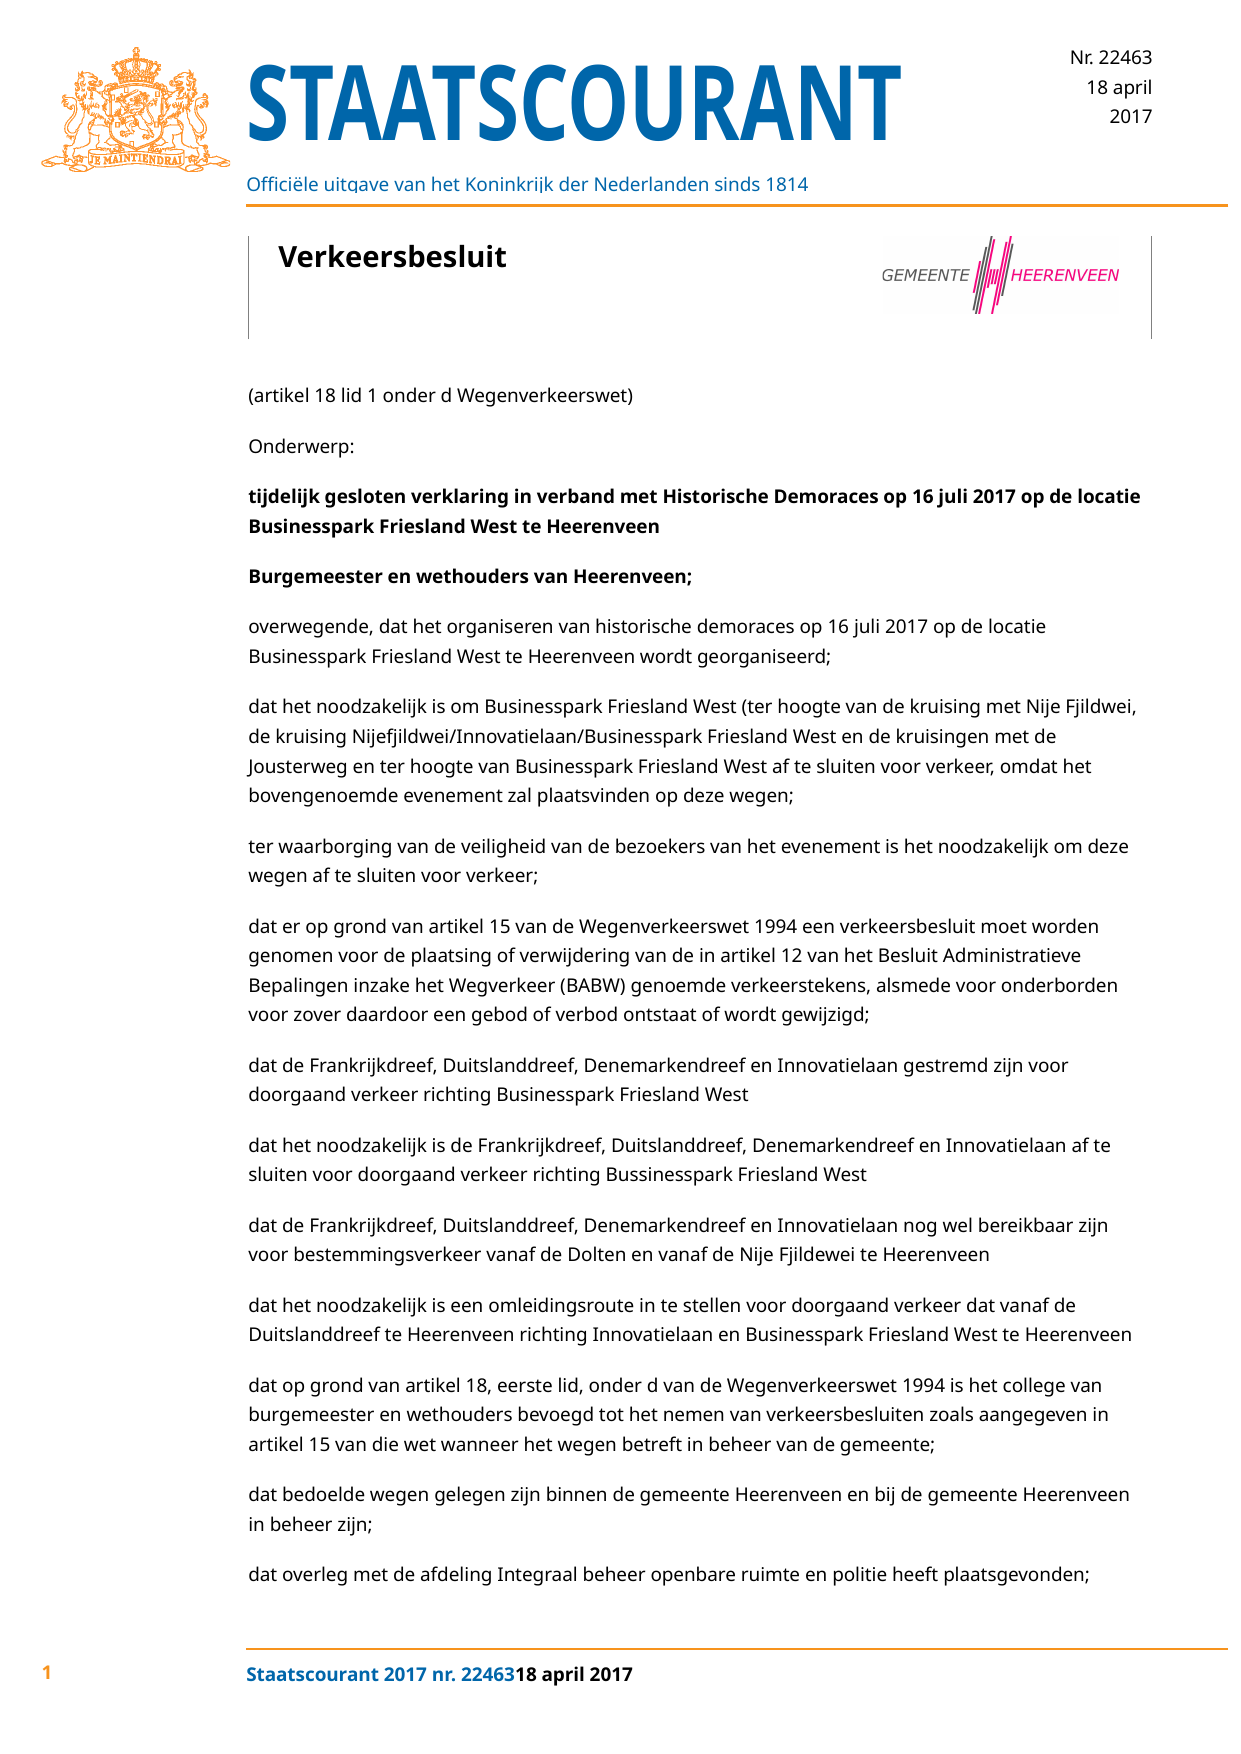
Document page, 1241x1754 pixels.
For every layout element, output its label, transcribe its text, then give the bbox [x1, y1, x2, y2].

text dat het noodzakelijk is de Frankrijkdreef, Duitslanddreef, Denemarkendreef en Innovatielaan af te sluiten voor doorgaand verkeer richting Bussinesspark Friesland West [248, 1132, 1152, 1187]
text dat het noodzakelijk is een omleidingsroute in te stellen voor doorgaand verkeer dat vanaf de Duitslanddreef te Heerenveen richting Innovatielaan en Businesspark Friesland West te Heerenveen [248, 1292, 1152, 1347]
text Burgemeester en wethouders van Heerenveen; [248, 563, 1152, 589]
text dat er op grond van artikel 15 van de Wegenverkeerswet 1994 een verkeersbesluit moet worden genomen voor de plaatsing of verwijdering van de in artikel 12 van het Besluit Administratieve Bepalingen inzake het Wegverkeer (BABW) genoemde verkeerstekens, alsmede voor onderborden voor zover daardoor een gebod of verbod ontstaat of wordt gewijzigd; [248, 913, 1152, 1027]
text Onderwerp: [248, 433, 1152, 459]
picture [41, 47, 231, 172]
text dat het noodzakelijk is om Businesspark Friesland West (ter hoogte van de kruising met Nije Fjildwei, de kruising Nijefjildwei/Innovatielaan/Businesspark Friesland West en de kruisingen met de Jousterweg en ter hoogte van Businesspark Friesland West af te sluiten voor verkeer, omdat het bovengenoemde evenement zal plaatsvinden op deze wegen; [248, 694, 1152, 808]
table_header Verkeersbesluit [249, 236, 850, 339]
text ter waarborging van de veiligheid van de bezoekers van het evenement is het noodzakelijk om deze wegen af te sluiten voor verkeer; [248, 833, 1152, 888]
text dat de Frankrijkdreef, Duitslanddreef, Denemarkendreef en Innovatielaan nog wel bereikbaar zijn voor bestemmingsverkeer vanaf de Dolten en vanaf de Nije Fjildewei te Heerenveen [248, 1212, 1152, 1267]
text (artikel 18 lid 1 onder d Wegenverkeerswet) [248, 382, 1152, 408]
table_header [850, 236, 1151, 339]
text dat op grond van artikel 18, eerste lid, onder d van de Wegenverkeerswet 1994 is het college van burgemeester en wethouders bevoegd tot het nemen van verkeersbesluiten zoals aangegeven in artikel 15 van die wet wanneer het wegen betreft in beheer van de gemeente; [248, 1372, 1152, 1457]
text overwegende, dat het organiseren van historische demoraces op 16 juli 2017 op de locatie Businesspark Friesland West te Heerenveen wordt georganiseerd; [248, 614, 1152, 669]
text dat de Frankrijkdreef, Duitslanddreef, Denemarkendreef en Innovatielaan gestremd zijn voor doorgaand verkeer richting Businesspark Friesland West [248, 1052, 1152, 1107]
text dat overleg met de afdeling Integraal beheer openbare ruimte en politie heeft plaatsgevonden; [248, 1562, 1152, 1587]
text tijdelijk gesloten verklaring in verband met Historische Demoraces op 16 juli 2017 op de locatie Businesspark Friesland West te Heerenveen [248, 483, 1152, 539]
text dat bedoelde wegen gelegen zijn binnen de gemeente Heerenveen en bij de gemeente Heerenveen in beheer zijn; [248, 1482, 1152, 1537]
picture [882, 236, 1119, 314]
